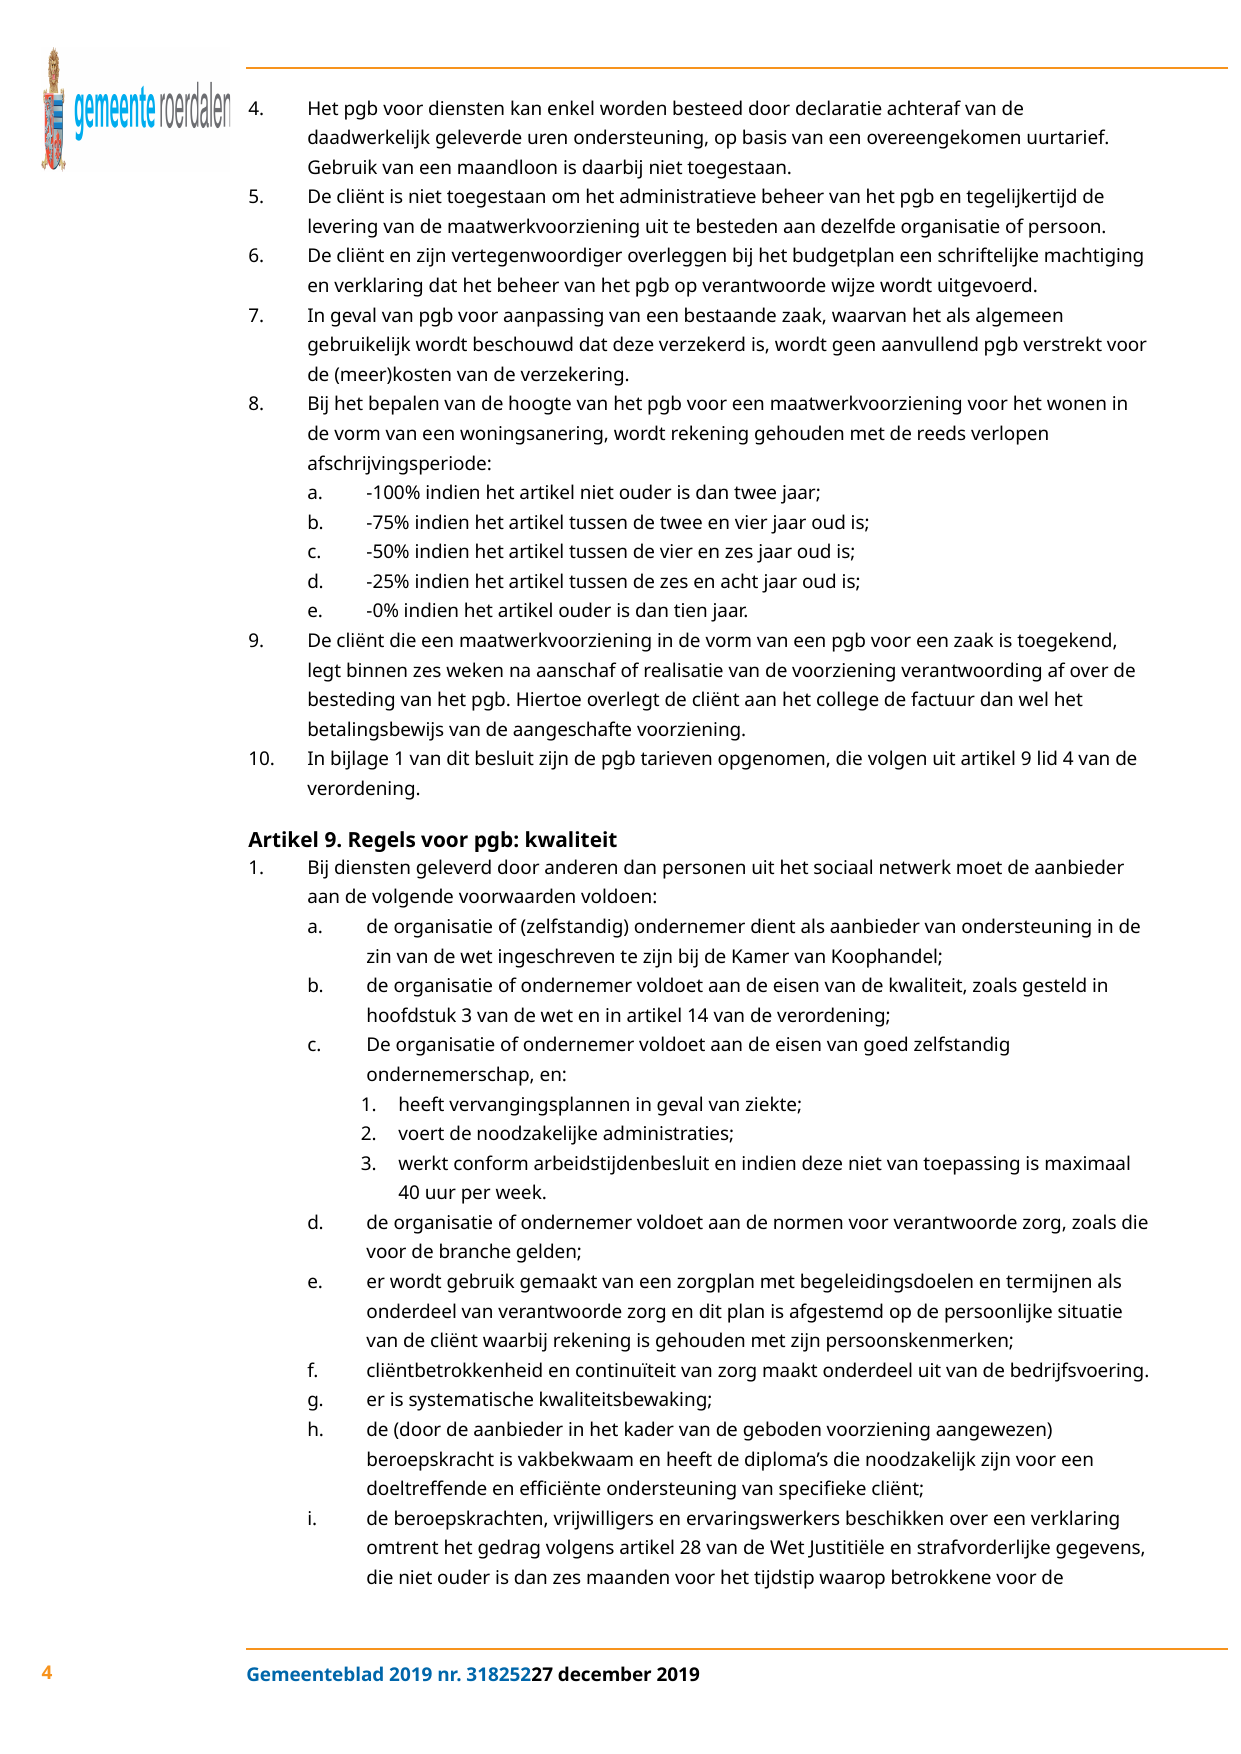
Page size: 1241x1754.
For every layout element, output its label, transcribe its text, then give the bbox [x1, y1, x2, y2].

list -0% indien het artikel ouder is dan tien jaar. [307, 598, 1152, 623]
picture [41, 47, 231, 172]
list -50% indien het artikel tussen de vier en zes jaar oud is; [307, 538, 1152, 564]
list Bij diensten geleverd door anderen dan personen uit het sociaal netwerk moet de aanbieder aan de volgende voorwaarden voldoen: [248, 854, 1152, 909]
list In geval van pgb voor aanpassing van een bestaande zaak, waarvan het als algemeen gebruikelijk wordt beschouwd dat deze verzekerd is, wordt geen aanvullend pgb verstrekt voor de (meer)kosten van de verzekering. [248, 302, 1152, 387]
list De cliënt die een maatwerkvoorziening in de vorm van een pgb voor een zaak is toegekend, legt binnen zes weken na aanschaf of realisatie van de voorziening verantwoording af over de besteding van het pgb. Hiertoe overlegt de cliënt aan het college de factuur dan wel het betalingsbewijs van de aangeschafte voorziening. [248, 627, 1152, 742]
list cliëntbetrokkenheid en continuïteit van zorg maakt onderdeel uit van de bedrijfsvoering. [307, 1357, 1152, 1383]
text Artikel 9. Regels voor pgb: kwaliteit [248, 826, 1152, 854]
list -75% indien het artikel tussen de twee en vier jaar oud is; [307, 509, 1152, 535]
list De cliënt is niet toegestaan om het administratieve beheer van het pgb en tegelijkertijd de levering van de maatwerkvoorziening uit te besteden aan dezelfde organisatie of persoon. [248, 183, 1152, 239]
list werkt conform arbeidstijdenbesluit en indien deze niet van toepassing is maximaal 40 uur per week. [361, 1150, 1152, 1205]
list De organisatie of ondernemer voldoet aan de eisen van goed zelfstandig ondernemerschap, en: [307, 1032, 1152, 1087]
list De cliënt en zijn vertegenwoordiger overleggen bij het budgetplan een schriftelijke machtiging en verklaring dat het beheer van het pgb op verantwoorde wijze wordt uitgevoerd. [248, 243, 1152, 298]
list In bijlage 1 van dit besluit zijn de pgb tarieven opgenomen, die volgen uit artikel 9 lid 4 van de verordening. [248, 746, 1152, 801]
list Het pgb voor diensten kan enkel worden besteed door declaratie achteraf van de daadwerkelijk geleverde uren ondersteuning, op basis van een overeengekomen uurtarief. Gebruik van een maandloon is daarbij niet toegestaan. [248, 95, 1152, 180]
list de (door de aanbieder in het kader van de geboden voorziening aangewezen) beroepskracht is vakbekwaam en heeft de diploma’s die noodzakelijk zijn voor een doeltreffende en efficiënte ondersteuning van specifieke cliënt; [307, 1416, 1152, 1501]
list de organisatie of (zelfstandig) ondernemer dient als aanbieder van ondersteuning in de zin van de wet ingeschreven te zijn bij de Kamer van Koophandel; [307, 913, 1152, 968]
list -25% indien het artikel tussen de zes en acht jaar oud is; [307, 568, 1152, 594]
list heeft vervangingsplannen in geval van ziekte; [361, 1091, 1152, 1116]
list de beroepskrachten, vrijwilligers en ervaringswerkers beschikken over een verklaring omtrent het gedrag volgens artikel 28 van de Wet Justitiële en strafvorderlijke gegevens, die niet ouder is dan zes maanden voor het tijdstip waarop betrokkene voor de [307, 1505, 1152, 1590]
list er is systematische kwaliteitsbewaking; [307, 1387, 1152, 1412]
list voert de noodzakelijke administraties; [361, 1120, 1152, 1146]
list er wordt gebruik gemaakt van een zorgplan met begeleidingsdoelen en termijnen als onderdeel van verantwoorde zorg en dit plan is afgestemd op de persoonlijke situatie van de cliënt waarbij rekening is gehouden met zijn persoonskenmerken; [307, 1268, 1152, 1353]
list de organisatie of ondernemer voldoet aan de normen voor verantwoorde zorg, zoals die voor de branche gelden; [307, 1209, 1152, 1264]
list de organisatie of ondernemer voldoet aan de eisen van de kwaliteit, zoals gesteld in hoofdstuk 3 van de wet en in artikel 14 van de verordening; [307, 972, 1152, 1028]
list Bij het bepalen van de hoogte van het pgb voor een maatwerkvoorziening voor het wonen in de vorm van een woningsanering, wordt rekening gehouden met de reeds verlopen afschrijvingsperiode: [248, 391, 1152, 476]
list -100% indien het artikel niet ouder is dan twee jaar; [307, 479, 1152, 505]
